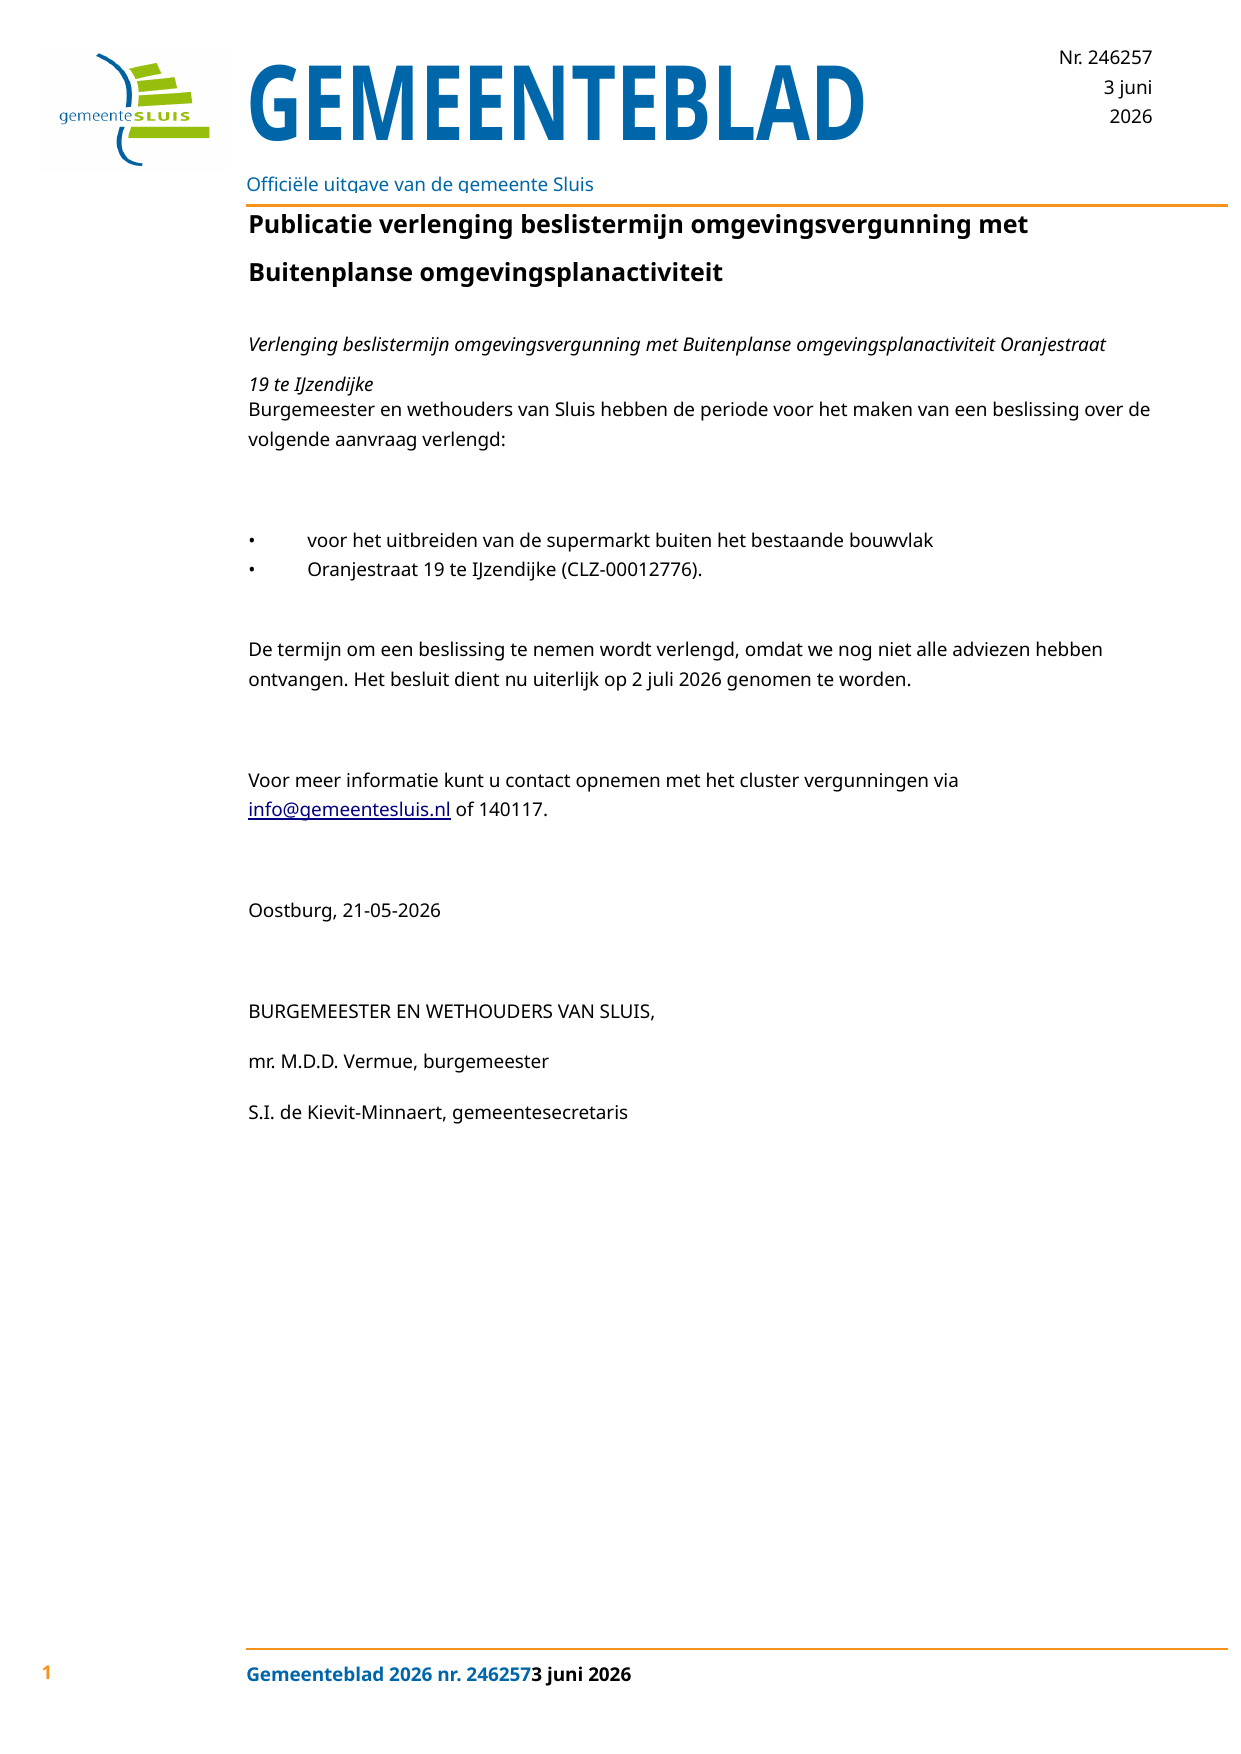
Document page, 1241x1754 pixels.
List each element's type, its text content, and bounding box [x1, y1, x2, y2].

text Burgemeester en wethouders van Sluis hebben de periode voor het maken van een beslissing over de volgende aanvraag verlengd: [248, 396, 1152, 452]
text S.I. de Kievit-Minnaert, gemeentesecretaris [248, 1099, 1152, 1125]
text Publicatie verlenging beslistermijn omgevingsvergunning met Buitenplanse omgevingsplanactiviteit [248, 207, 1152, 288]
text De termijn om een beslissing te nemen wordt verlengd, omdat we nog niet alle adviezen hebben ontvangen. Het besluit dient nu uiterlijk op 2 juli 2026 genomen te worden. [248, 636, 1152, 692]
picture [41, 47, 231, 172]
text 19 te IJzendijke [248, 371, 1152, 396]
text Voor meer informatie kunt u contact opnemen met het cluster vergunningen via info@gemeentesluis.nl of 140117. [248, 767, 1152, 822]
list voor het uitbreiden van de supermarkt buiten het bestaande bouwvlak [248, 527, 1152, 553]
list Oranjestraat 19 te IJzendijke (CLZ-00012776). [248, 556, 1152, 582]
text BURGEMEESTER EN WETHOUDERS VAN SLUIS, [248, 998, 1152, 1024]
text mr. M.D.D. Vermue, burgemeester [248, 1048, 1152, 1074]
text Oostburg, 21-05-2026 [248, 897, 1152, 923]
text Verlenging beslistermijn omgevingsvergunning met Buitenplanse omgevingsplanactiviteit Oranjestraat [248, 331, 1152, 357]
